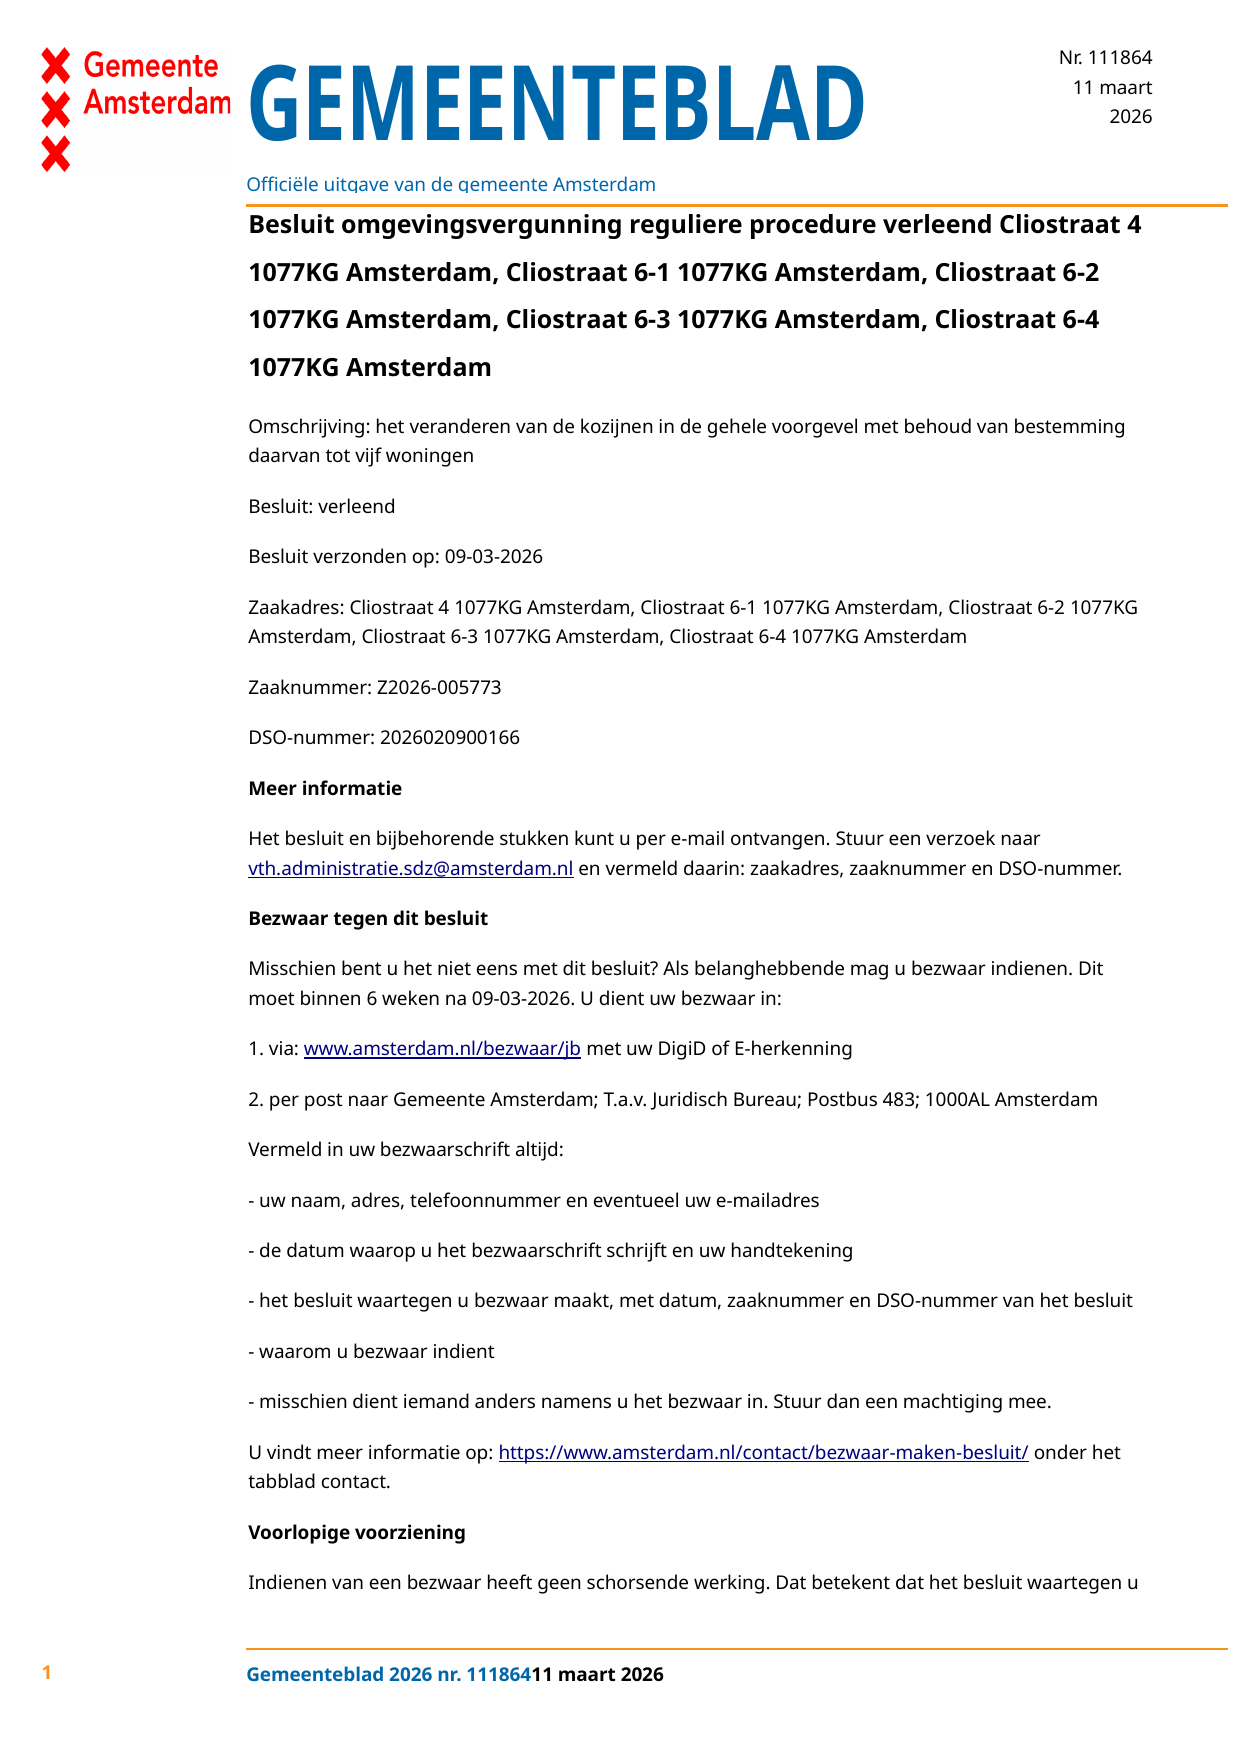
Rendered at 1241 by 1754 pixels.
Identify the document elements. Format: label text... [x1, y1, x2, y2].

text - waarom u bezwaar indient [248, 1338, 1152, 1364]
text Misschien bent u het niet eens met dit besluit? Als belanghebbende mag u bezwaar indienen. Dit moet binnen 6 weken na 09-03-2026. U dient uw bezwaar in: [248, 956, 1152, 1011]
text Indienen van een bezwaar heeft geen schorsende werking. Dat betekent dat het besluit waartegen u [248, 1569, 1152, 1595]
text - uw naam, adres, telefoonnummer en eventueel uw e-mailadres [248, 1187, 1152, 1213]
text Voorlopige voorziening [248, 1519, 1152, 1545]
text Besluit omgevingsvergunning reguliere procedure verleend Cliostraat 4 1077KG Amsterdam, Cliostraat 6-1 1077KG Amsterdam, Cliostraat 6-2 1077KG Amsterdam, Cliostraat 6-3 1077KG Amsterdam, Cliostraat 6-4 1077KG Amsterdam [248, 207, 1152, 384]
text U vindt meer informatie op: https://www.amsterdam.nl/contact/bezwaar-maken-besluit/ onder het tabblad contact. [248, 1439, 1152, 1494]
text Omschrijving: het veranderen van de kozijnen in de gehele voorgevel met behoud van bestemming daarvan tot vijf woningen [248, 413, 1152, 468]
text Besluit verzonden op: 09-03-2026 [248, 543, 1152, 569]
picture [41, 47, 231, 172]
text 1. via: www.amsterdam.nl/bezwaar/jb met uw DigiD of E-herkenning [248, 1036, 1152, 1061]
text Vermeld in uw bezwaarschrift altijd: [248, 1136, 1152, 1162]
text DSO-nummer: 2026020900166 [248, 724, 1152, 750]
text Het besluit en bijbehorende stukken kunt u per e-mail ontvangen. Stuur een verzoek naar vth.administratie.sdz@amsterdam.nl en vermeld daarin: zaakadres, zaaknummer en DSO-nummer. [248, 825, 1152, 881]
text - misschien dient iemand anders namens u het bezwaar in. Stuur dan een machtiging mee. [248, 1388, 1152, 1414]
text 2. per post naar Gemeente Amsterdam; T.a.v. Juridisch Bureau; Postbus 483; 1000AL Amsterdam [248, 1086, 1152, 1112]
text Zaakadres: Cliostraat 4 1077KG Amsterdam, Cliostraat 6-1 1077KG Amsterdam, Cliostraat 6-2 1077KG Amsterdam, Cliostraat 6-3 1077KG Amsterdam, Cliostraat 6-4 1077KG Amsterdam [248, 594, 1152, 649]
text - de datum waarop u het bezwaarschrift schrijft en uw handtekening [248, 1237, 1152, 1263]
text - het besluit waartegen u bezwaar maakt, met datum, zaaknummer en DSO-nummer van het besluit [248, 1288, 1152, 1313]
text Zaaknummer: Z2026-005773 [248, 674, 1152, 700]
text Bezwaar tegen dit besluit [248, 905, 1152, 931]
text Besluit: verleend [248, 493, 1152, 519]
text Meer informatie [248, 775, 1152, 801]
